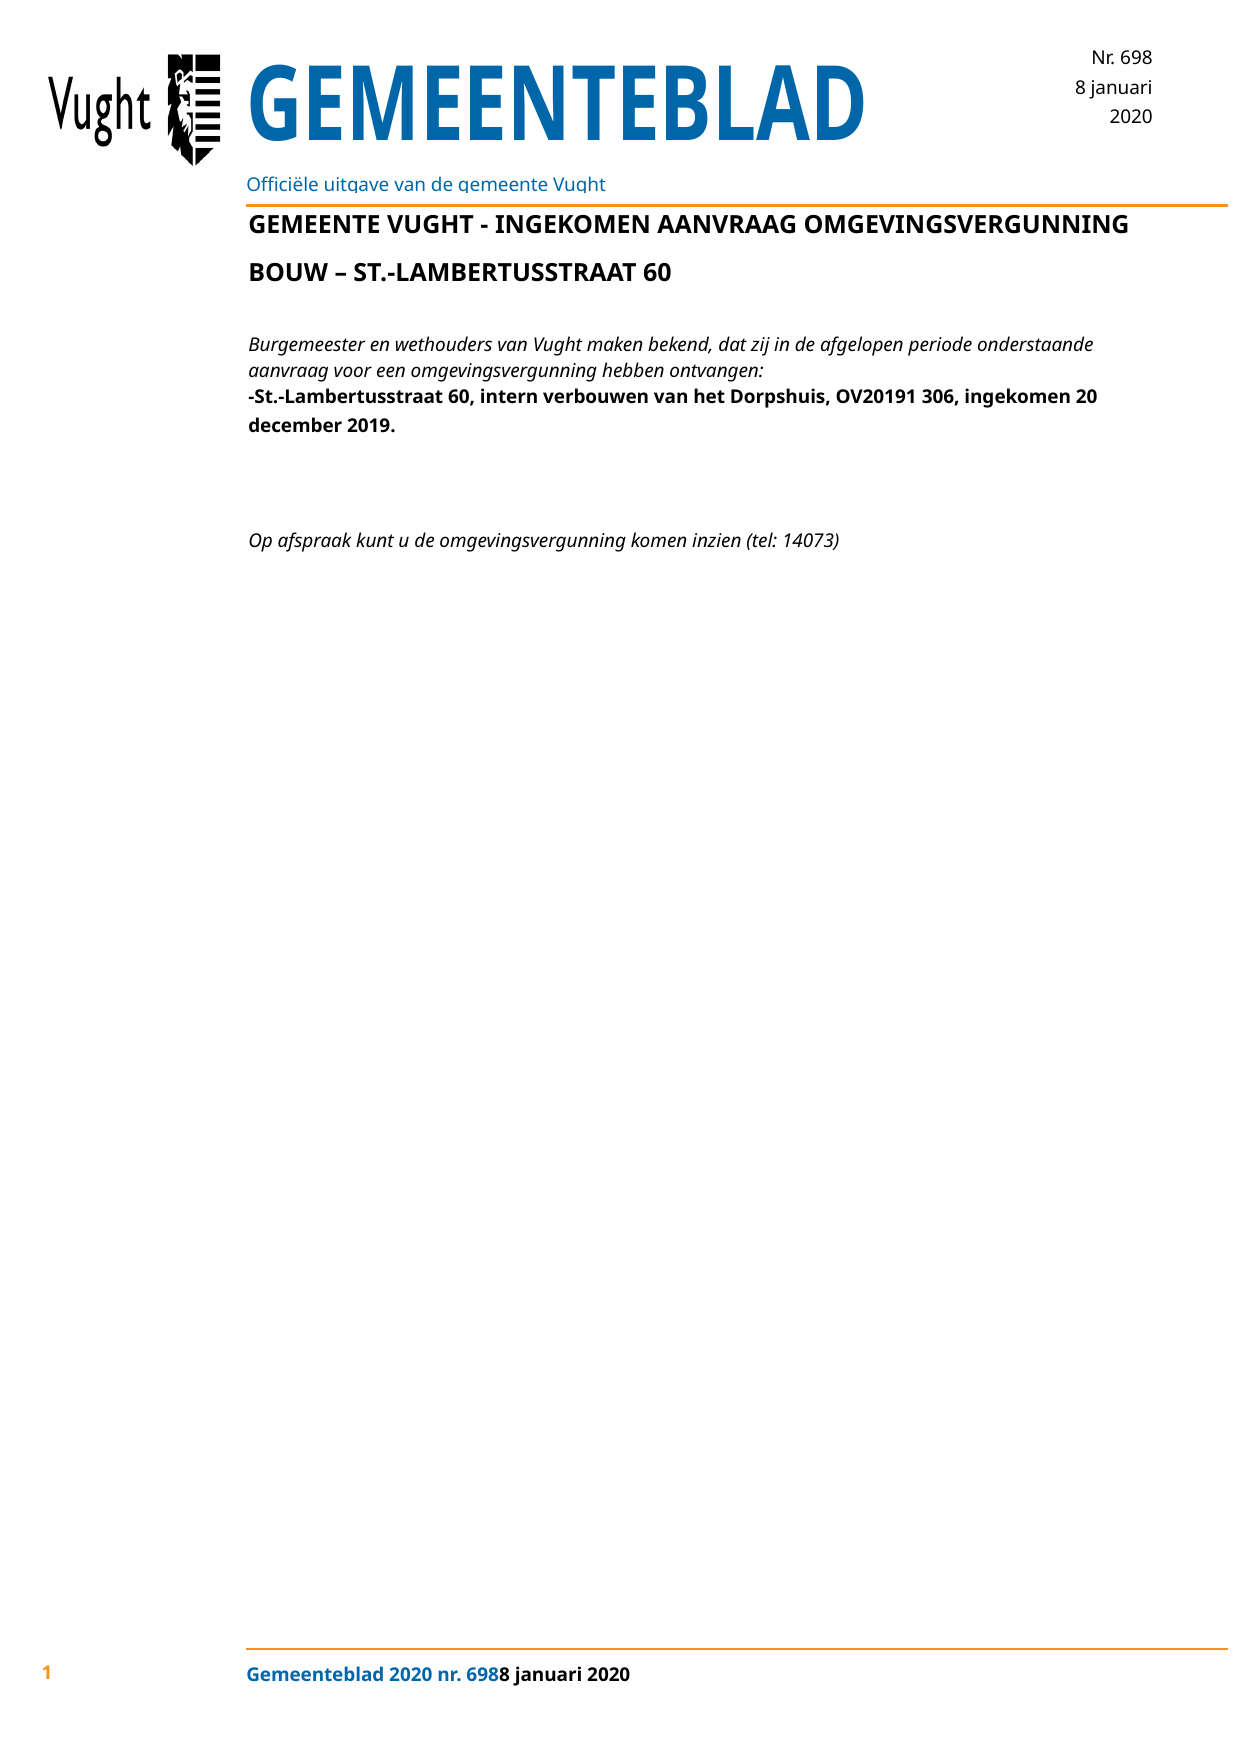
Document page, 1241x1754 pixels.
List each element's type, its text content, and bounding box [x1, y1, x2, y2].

picture [41, 47, 231, 172]
text Op afspraak kunt u de omgevingsvergunning komen inzien (tel: 14073) [248, 527, 1152, 553]
text Burgemeester en wethouders van Vught maken bekend, dat zij in de afgelopen periode onderstaande aanvraag voor een omgevingsvergunning hebben ontvangen: [248, 331, 1152, 383]
text -St.-Lambertusstraat 60, intern verbouwen van het Dorpshuis, OV20191 306, ingekomen 20 december 2019. [248, 383, 1152, 438]
text GEMEENTE VUGHT - INGEKOMEN AANVRAAG OMGEVINGSVERGUNNING BOUW – ST.-LAMBERTUSSTRAAT 60 [248, 207, 1152, 288]
